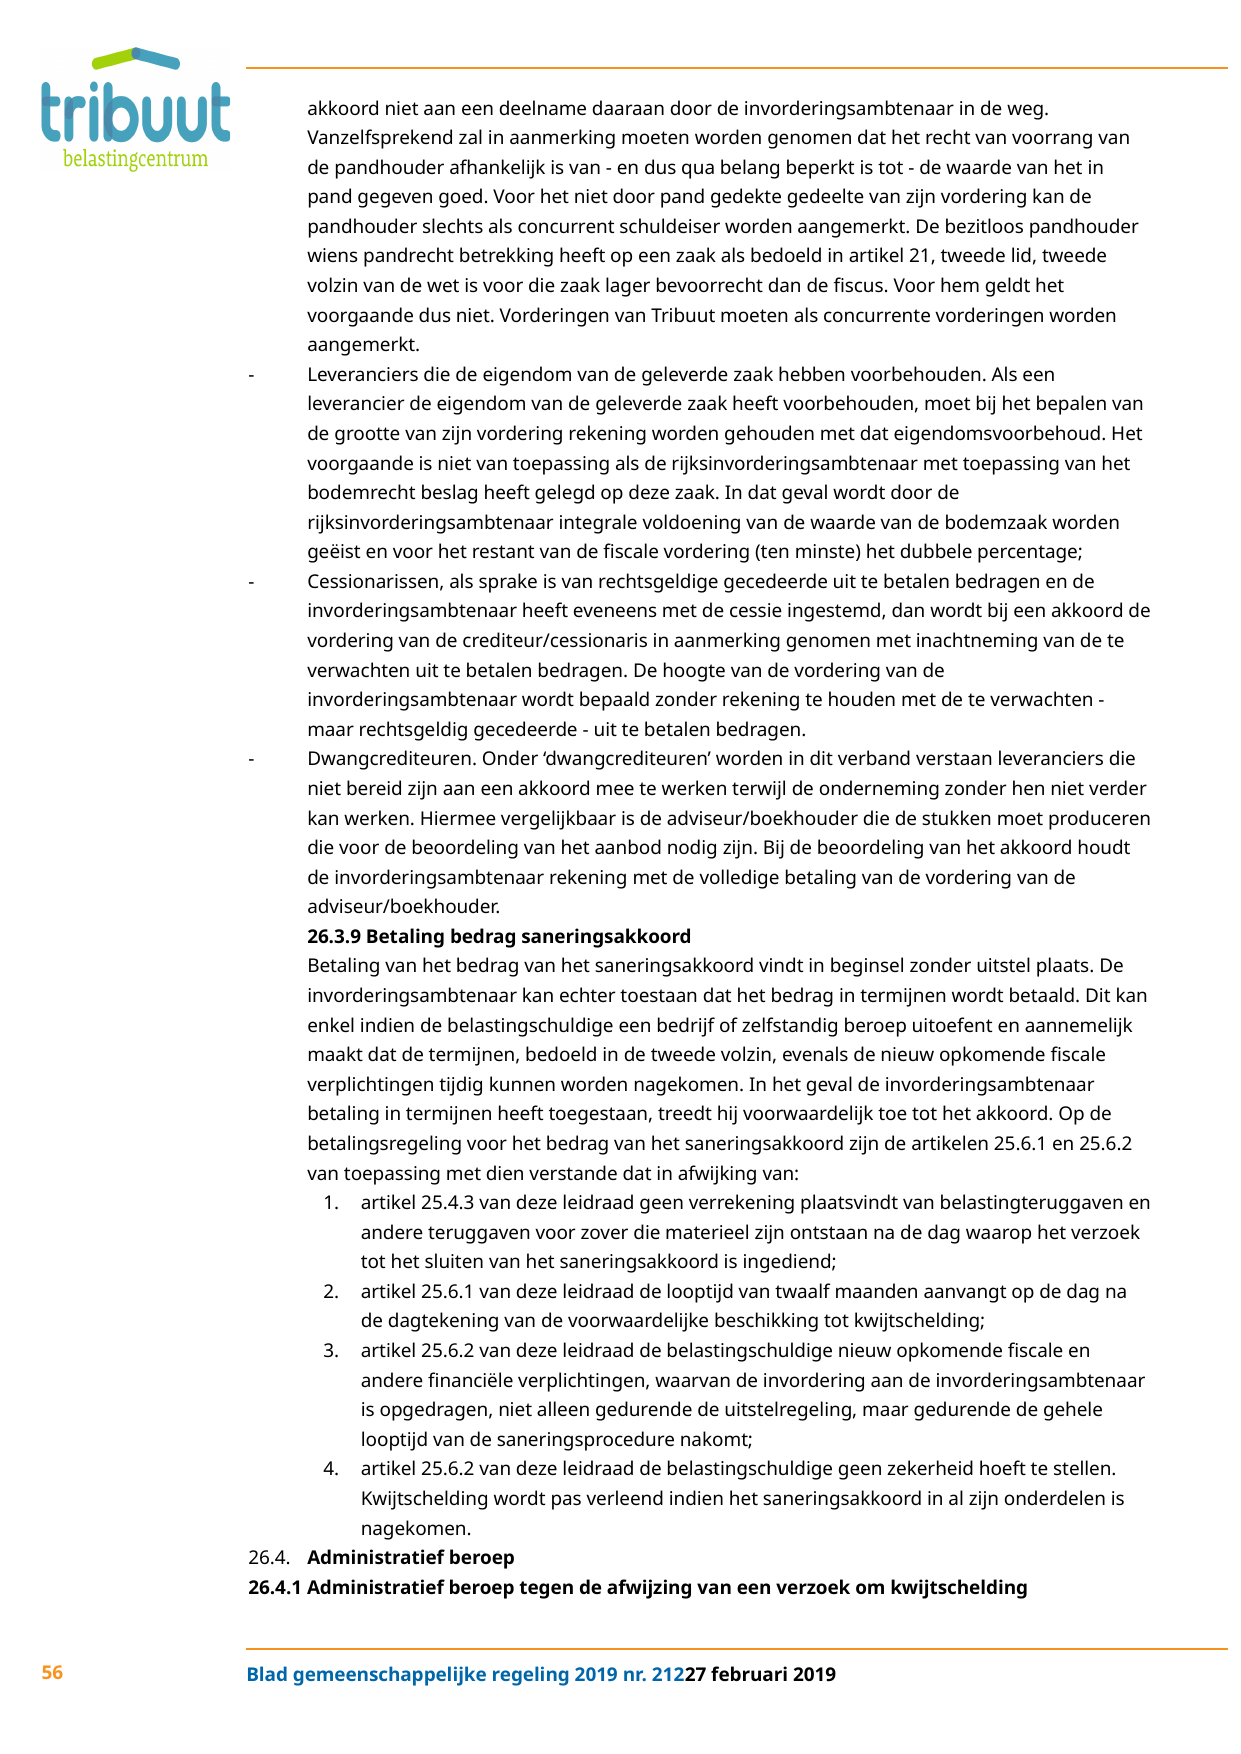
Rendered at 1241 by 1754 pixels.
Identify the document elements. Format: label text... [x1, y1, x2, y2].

list artikel 25.4.3 van deze leidraad geen verrekening plaatsvindt van belastingteruggaven en andere teruggaven voor zover die materieel zijn ontstaan na de dag waarop het verzoek tot het sluiten van het saneringsakkoord is ingediend; [323, 1189, 1152, 1274]
list Kwijtschelding wordt pas verleend indien het saneringsakkoord in al zijn onderdelen is nagekomen. [323, 1485, 1152, 1541]
list Cessionarissen, als sprake is van rechtsgeldige gecedeerde uit te betalen bedragen en de invorderingsambtenaar heeft eveneens met de cessie ingestemd, dan wordt bij een akkoord de vordering van de crediteur/cessionaris in aanmerking genomen met inachtneming van de te verwachten uit te betalen bedragen. De hoogte van de vordering van de invorderingsambtenaar wordt bepaald zonder rekening te houden met de te verwachten - maar rechtsgeldig gecedeerde - uit te betalen bedragen. [248, 568, 1152, 742]
list artikel 25.6.2 van deze leidraad de belastingschuldige geen zekerheid hoeft te stellen. [323, 1456, 1152, 1481]
list Dwangcrediteuren. Onder ‘dwangcrediteuren’ worden in dit verband verstaan leveranciers die niet bereid zijn aan een akkoord mee te werken terwijl de onderneming zonder hen niet verder kan werken. Hiermee vergelijkbaar is de adviseur/boekhouder die de stukken moet produceren die voor de beoordeling van het aanbod nodig zijn. Bij de beoordeling van het akkoord houdt de invorderingsambtenaar rekening met de volledige betaling van de vordering van de adviseur/boekhouder. [248, 746, 1152, 919]
list Leveranciers die de eigendom van de geleverde zaak hebben voorbehouden. Als een leverancier de eigendom van de geleverde zaak heeft voorbehouden, moet bij het bepalen van de grootte van zijn vordering rekening worden gehouden met dat eigendomsvoorbehoud. Het voorgaande is niet van toepassing als de rijksinvorderingsambtenaar met toepassing van het bodemrecht beslag heeft gelegd op deze zaak. In dat geval wordt door de rijksinvorderingsambtenaar integrale voldoening van de waarde van de bodemzaak worden geëist en voor het restant van de fiscale vordering (ten minste) het dubbele percentage; [248, 361, 1152, 564]
list Administratief beroep [248, 1544, 1152, 1570]
text 26.4.1 Administratief beroep tegen de afwijzing van een verzoek om kwijtschelding [248, 1574, 1152, 1600]
list Betaling van het bedrag van het saneringsakkoord vindt in beginsel zonder uitstel plaats. De invorderingsambtenaar kan echter toestaan dat het bedrag in termijnen wordt betaald. Dit kan enkel indien de belastingschuldige een bedrijf of zelfstandig beroep uitoefent en aannemelijk maakt dat de termijnen, bedoeld in de tweede volzin, evenals de nieuw opkomende fiscale verplichtingen tijdig kunnen worden nagekomen. In het geval de invorderingsambtenaar betaling in termijnen heeft toegestaan, treedt hij voorwaardelijk toe tot het akkoord. Op de betalingsregeling voor het bedrag van het saneringsakkoord zijn de artikelen 25.6.1 en 25.6.2 van toepassing met dien verstande dat in afwijking van: [248, 953, 1152, 1186]
list artikel 25.6.2 van deze leidraad de belastingschuldige nieuw opkomende fiscale en andere financiële verplichtingen, waarvan de invordering aan de invorderingsambtenaar is opgedragen, niet alleen gedurende de uitstelregeling, maar gedurende de gehele looptijd van de saneringsprocedure nakomt; [323, 1337, 1152, 1452]
picture [41, 47, 231, 172]
list 26.3.9 Betaling bedrag saneringsakkoord [248, 923, 1152, 949]
list artikel 25.6.1 van deze leidraad de looptijd van twaalf maanden aanvangt op de dag na de dagtekening van de voorwaardelijke beschikking tot kwijtschelding; [323, 1278, 1152, 1333]
list akkoord niet aan een deelname daaraan door de invorderingsambtenaar in de weg. Vanzelfsprekend zal in aanmerking moeten worden genomen dat het recht van voorrang van de pandhouder afhankelijk is van - en dus qua belang beperkt is tot - de waarde van het in pand gegeven goed. Voor het niet door pand gedekte gedeelte van zijn vordering kan de pandhouder slechts als concurrent schuldeiser worden aangemerkt. De bezitloos pandhouder wiens pandrecht betrekking heeft op een zaak als bedoeld in artikel 21, tweede lid, tweede volzin van de wet is voor die zaak lager bevoorrecht dan de fiscus. Voor hem geldt het voorgaande dus niet. Vorderingen van Tribuut moeten als concurrente vorderingen worden aangemerkt. [248, 95, 1152, 357]
